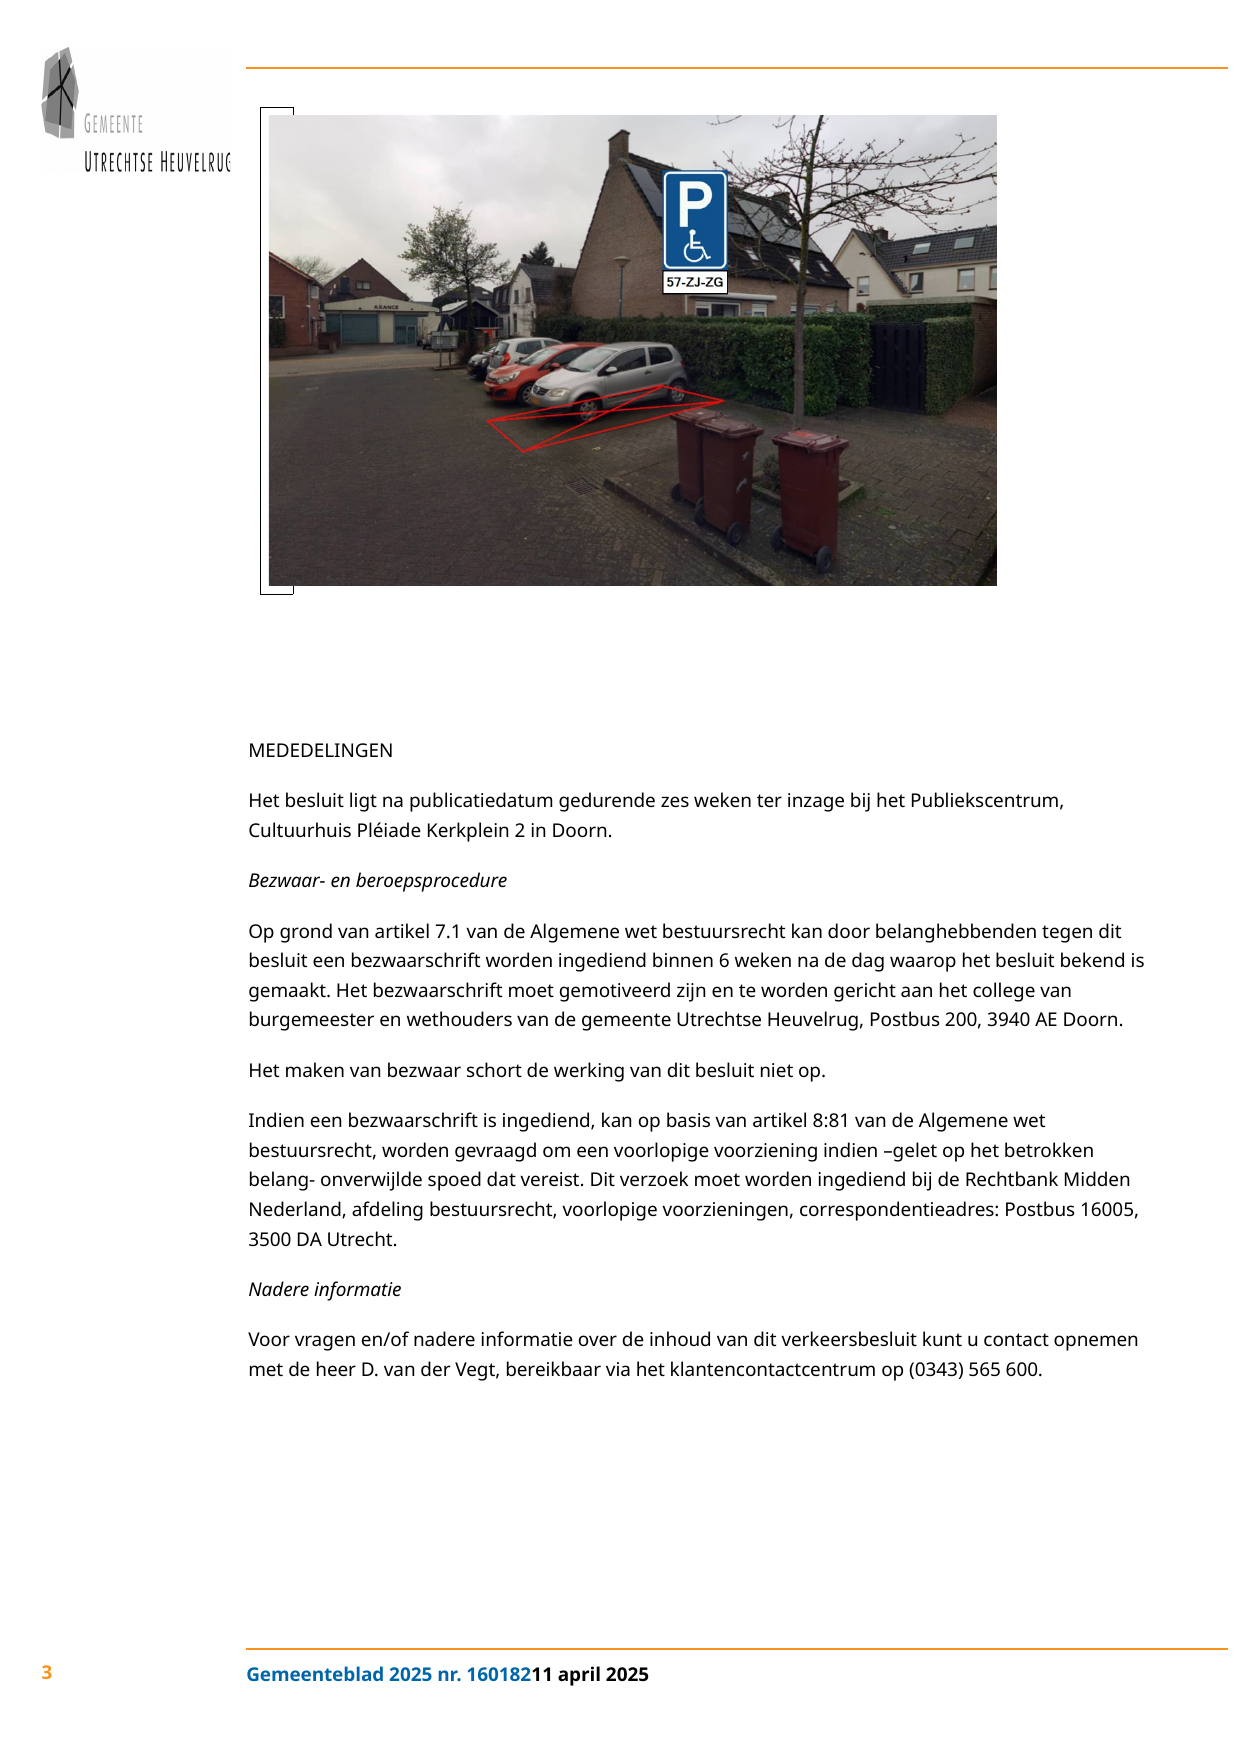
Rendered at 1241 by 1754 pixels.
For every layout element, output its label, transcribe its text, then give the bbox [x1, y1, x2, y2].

text Het besluit ligt na publicatiedatum gedurende zes weken ter inzage bij het Publiekscentrum, Cultuurhuis Pléiade Kerkplein 2 in Doorn. [248, 787, 1152, 843]
text Het maken van bezwaar schort de werking van dit besluit niet op. [248, 1057, 1152, 1083]
text MEDEDELINGEN [248, 737, 1152, 763]
picture [268, 115, 997, 586]
text Nadere informatie [248, 1276, 1152, 1302]
picture [41, 47, 231, 172]
text Bezwaar- en beroepsprocedure [248, 867, 1152, 893]
text Op grond van artikel 7.1 van de Algemene wet bestuursrecht kan door belanghebbenden tegen dit besluit een bezwaarschrift worden ingediend binnen 6 weken na de dag waarop het besluit bekend is gemaakt. Het bezwaarschrift moet gemotiveerd zijn en te worden gericht aan het college van burgemeester en wethouders van de gemeente Utrechtse Heuvelrug, Postbus 200, 3940 AE Doorn. [248, 918, 1152, 1032]
text Voor vragen en/of nadere informatie over de inhoud van dit verkeersbesluit kunt u contact opnemen met de heer D. van der Vegt, bereikbaar via het klantencontactcentrum op (0343) 565 600. [248, 1327, 1152, 1382]
text Indien een bezwaarschrift is ingediend, kan op basis van artikel 8:81 van de Algemene wet bestuursrecht, worden gevraagd om een voorlopige voorziening indien –gelet op het betrokken belang- onverwijlde spoed dat vereist. Dit verzoek moet worden ingediend bij de Rechtbank Midden Nederland, afdeling bestuursrecht, voorlopige voorzieningen, correspondentieadres: Postbus 16005, 3500 DA Utrecht. [248, 1107, 1152, 1252]
